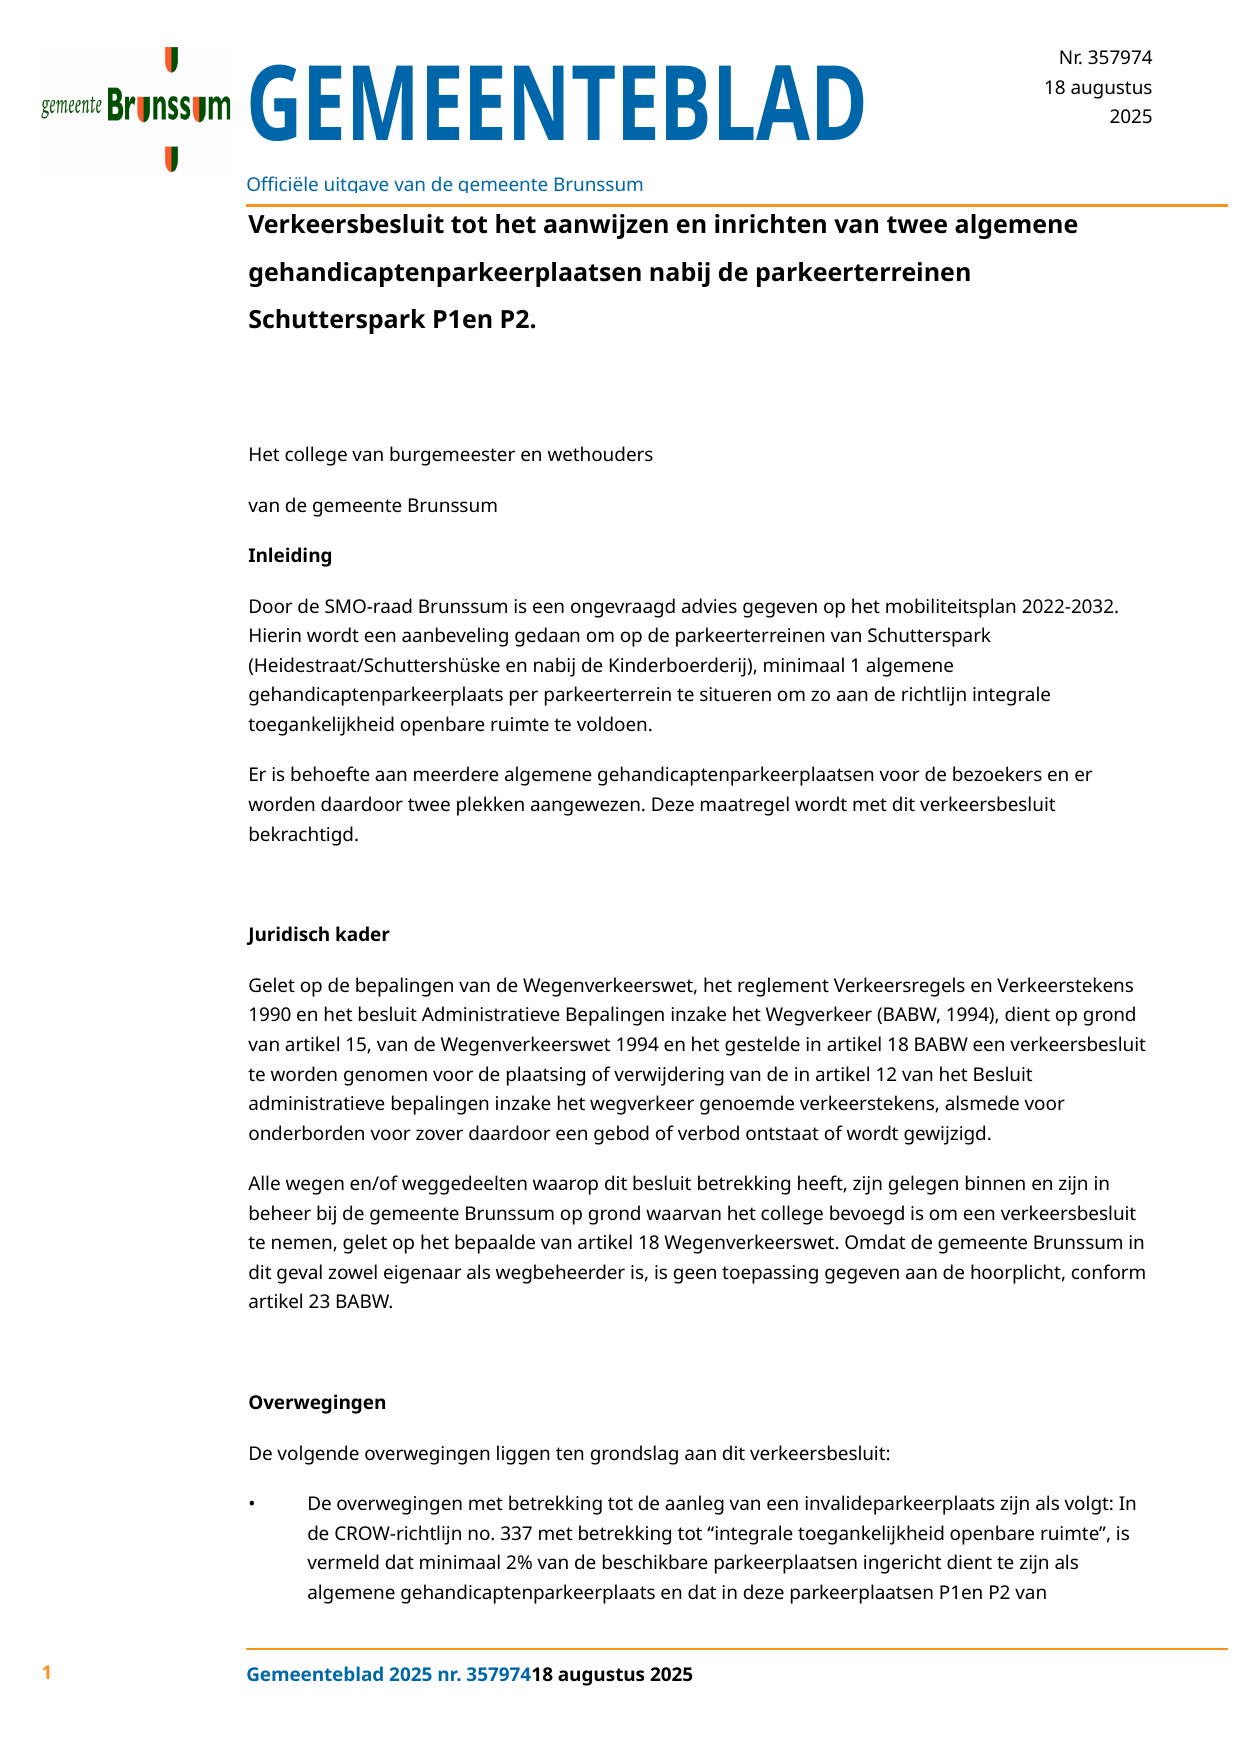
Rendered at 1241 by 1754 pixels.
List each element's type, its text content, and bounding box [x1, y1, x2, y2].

text Door de SMO-raad Brunssum is een ongevraagd advies gegeven op het mobiliteitsplan 2022-2032. Hierin wordt een aanbeveling gedaan om op de parkeerterreinen van Schutterspark (Heidestraat/Schuttershüske en nabij de Kinderboerderij), minimaal 1 algemene gehandicaptenparkeerplaats per parkeerterrein te situeren om zo aan de richtlijn integrale toegankelijkheid openbare ruimte te voldoen. [248, 593, 1152, 737]
text van de gemeente Brunssum [248, 492, 1152, 518]
text De volgende overwegingen liggen ten grondslag aan dit verkeersbesluit: [248, 1440, 1152, 1466]
text Inleiding [248, 542, 1152, 568]
picture [41, 47, 231, 172]
text Juridisch kader [248, 922, 1152, 947]
text Alle wegen en/of weggedeelten waarop dit besluit betrekking heeft, zijn gelegen binnen en zijn in beheer bij de gemeente Brunssum op grond waarvan het college bevoegd is om een verkeersbesluit te nemen, gelet op het bepaalde van artikel 18 Wegenverkeerswet. Omdat de gemeente Brunssum in dit geval zowel eigenaar als wegbeheerder is, is geen toepassing gegeven aan de hoorplicht, conform artikel 23 BABW. [248, 1170, 1152, 1314]
text Gelet op de bepalingen van de Wegenverkeerswet, het reglement Verkeersregels en Verkeerstekens 1990 en het besluit Administratieve Bepalingen inzake het Wegverkeer (BABW, 1994), dient op grond van artikel 15, van de Wegenverkeerswet 1994 en het gestelde in artikel 18 BABW een verkeersbesluit te worden genomen voor de plaatsing of verwijdering van de in artikel 12 van het Besluit administratieve bepalingen inzake het wegverkeer genoemde verkeerstekens, alsmede voor onderborden voor zover daardoor een gebod of verbod ontstaat of wordt gewijzigd. [248, 972, 1152, 1146]
text Er is behoefte aan meerdere algemene gehandicaptenparkeerplaatsen voor de bezoekers en er worden daardoor twee plekken aangewezen. Deze maatregel wordt met dit verkeersbesluit bekrachtigd. [248, 762, 1152, 847]
list De overwegingen met betrekking tot de aanleg van een invalideparkeerplaats zijn als volgt: In de CROW-richtlijn no. 337 met betrekking tot “integrale toegankelijkheid openbare ruimte”, is vermeld dat minimaal 2% van de beschikbare parkeerplaatsen ingericht dient te zijn als algemene gehandicaptenparkeerplaats en dat in deze parkeerplaatsen P1en P2 van [248, 1490, 1152, 1605]
text Verkeersbesluit tot het aanwijzen en inrichten van twee algemene gehandicaptenparkeerplaatsen nabij de parkeerterreinen Schutterspark P1en P2. [248, 207, 1152, 336]
text Overwegingen [248, 1389, 1152, 1415]
text Het college van burgemeester en wethouders [248, 442, 1152, 467]
